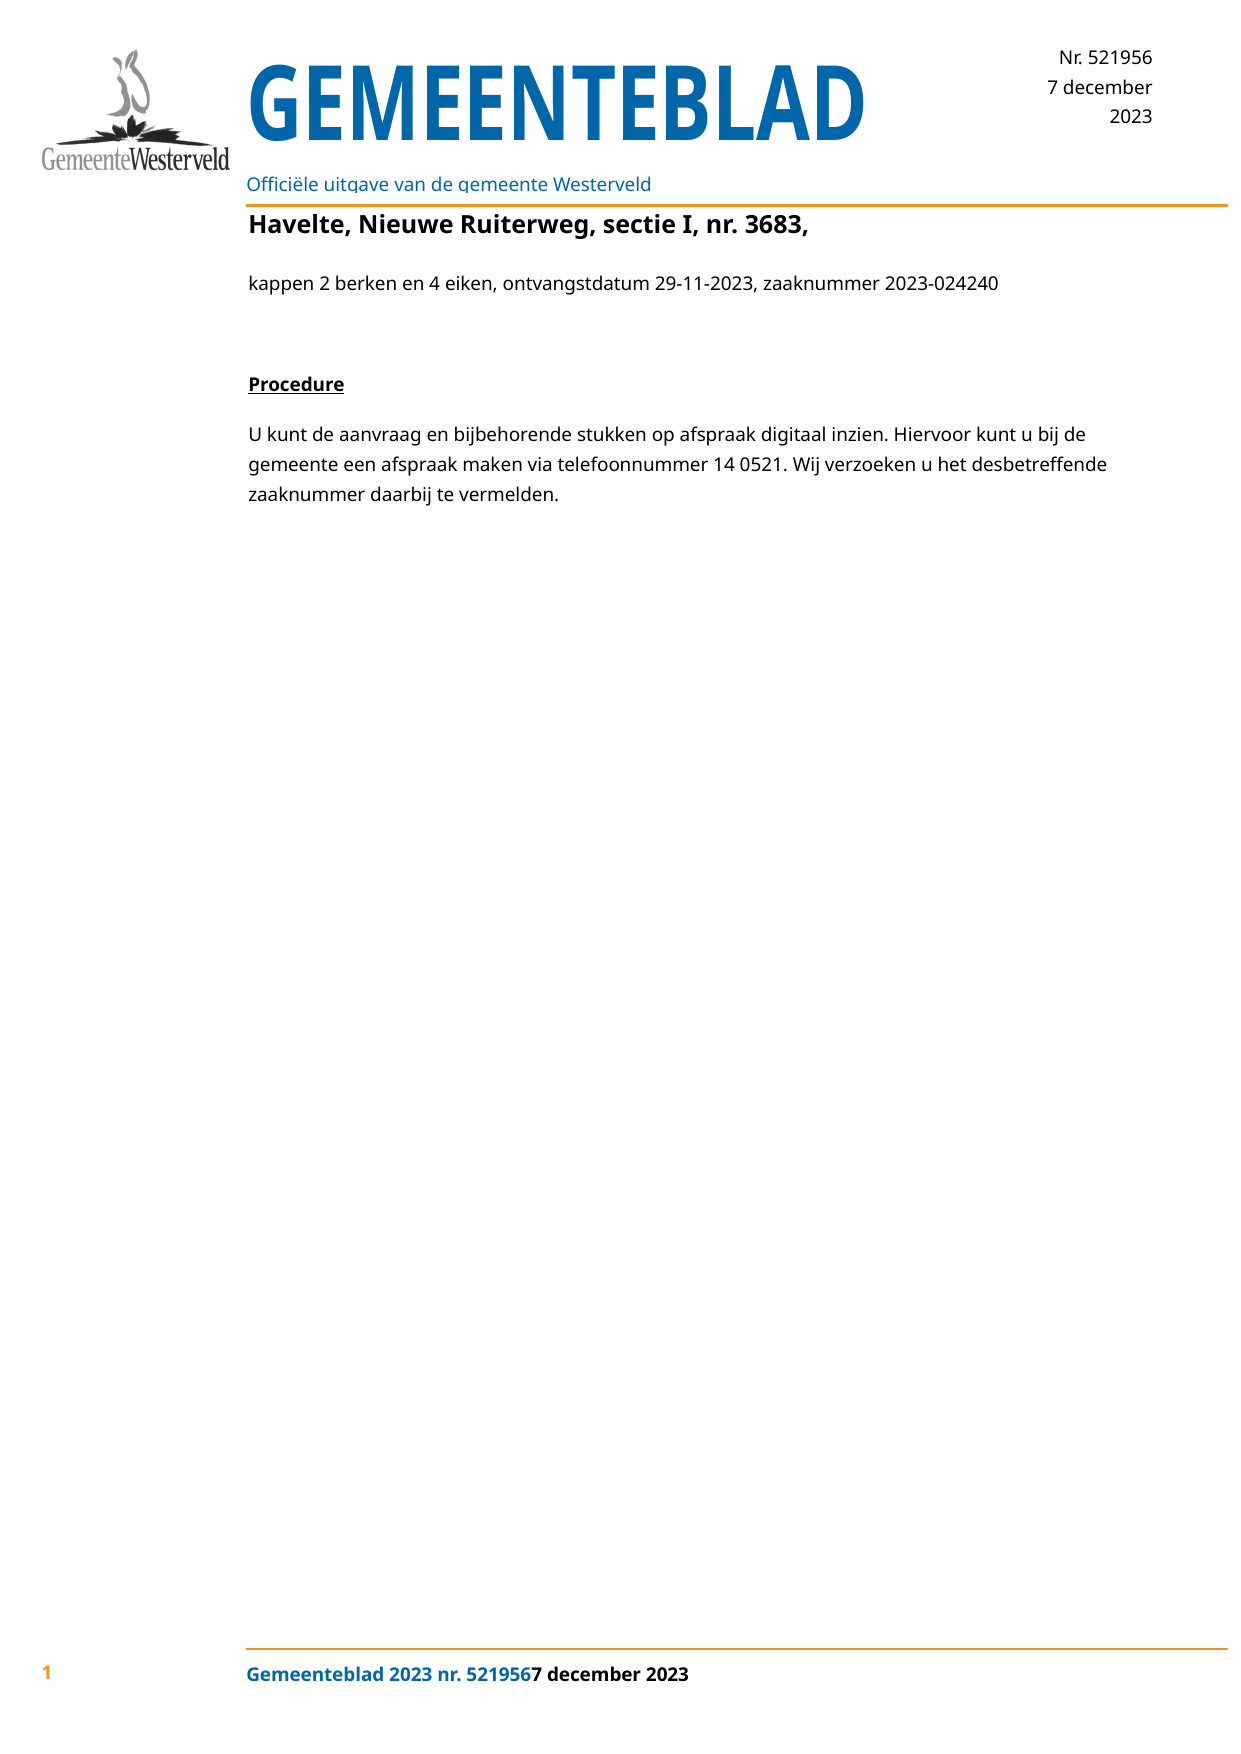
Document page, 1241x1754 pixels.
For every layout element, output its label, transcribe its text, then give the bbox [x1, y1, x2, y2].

picture [41, 47, 231, 172]
text kappen 2 berken en 4 eiken, ontvangstdatum 29-11-2023, zaaknummer 2023-024240 [248, 270, 1152, 296]
text Havelte, Nieuwe Ruiterweg, sectie I, nr. 3683, [248, 207, 1152, 241]
text Procedure [248, 371, 1152, 397]
text U kunt de aanvraag en bijbehorende stukken op afspraak digitaal inzien. Hiervoor kunt u bij de gemeente een afspraak maken via telefoonnummer 14 0521. Wij verzoeken u het desbetreffende zaaknummer daarbij te vermelden. [248, 422, 1152, 506]
